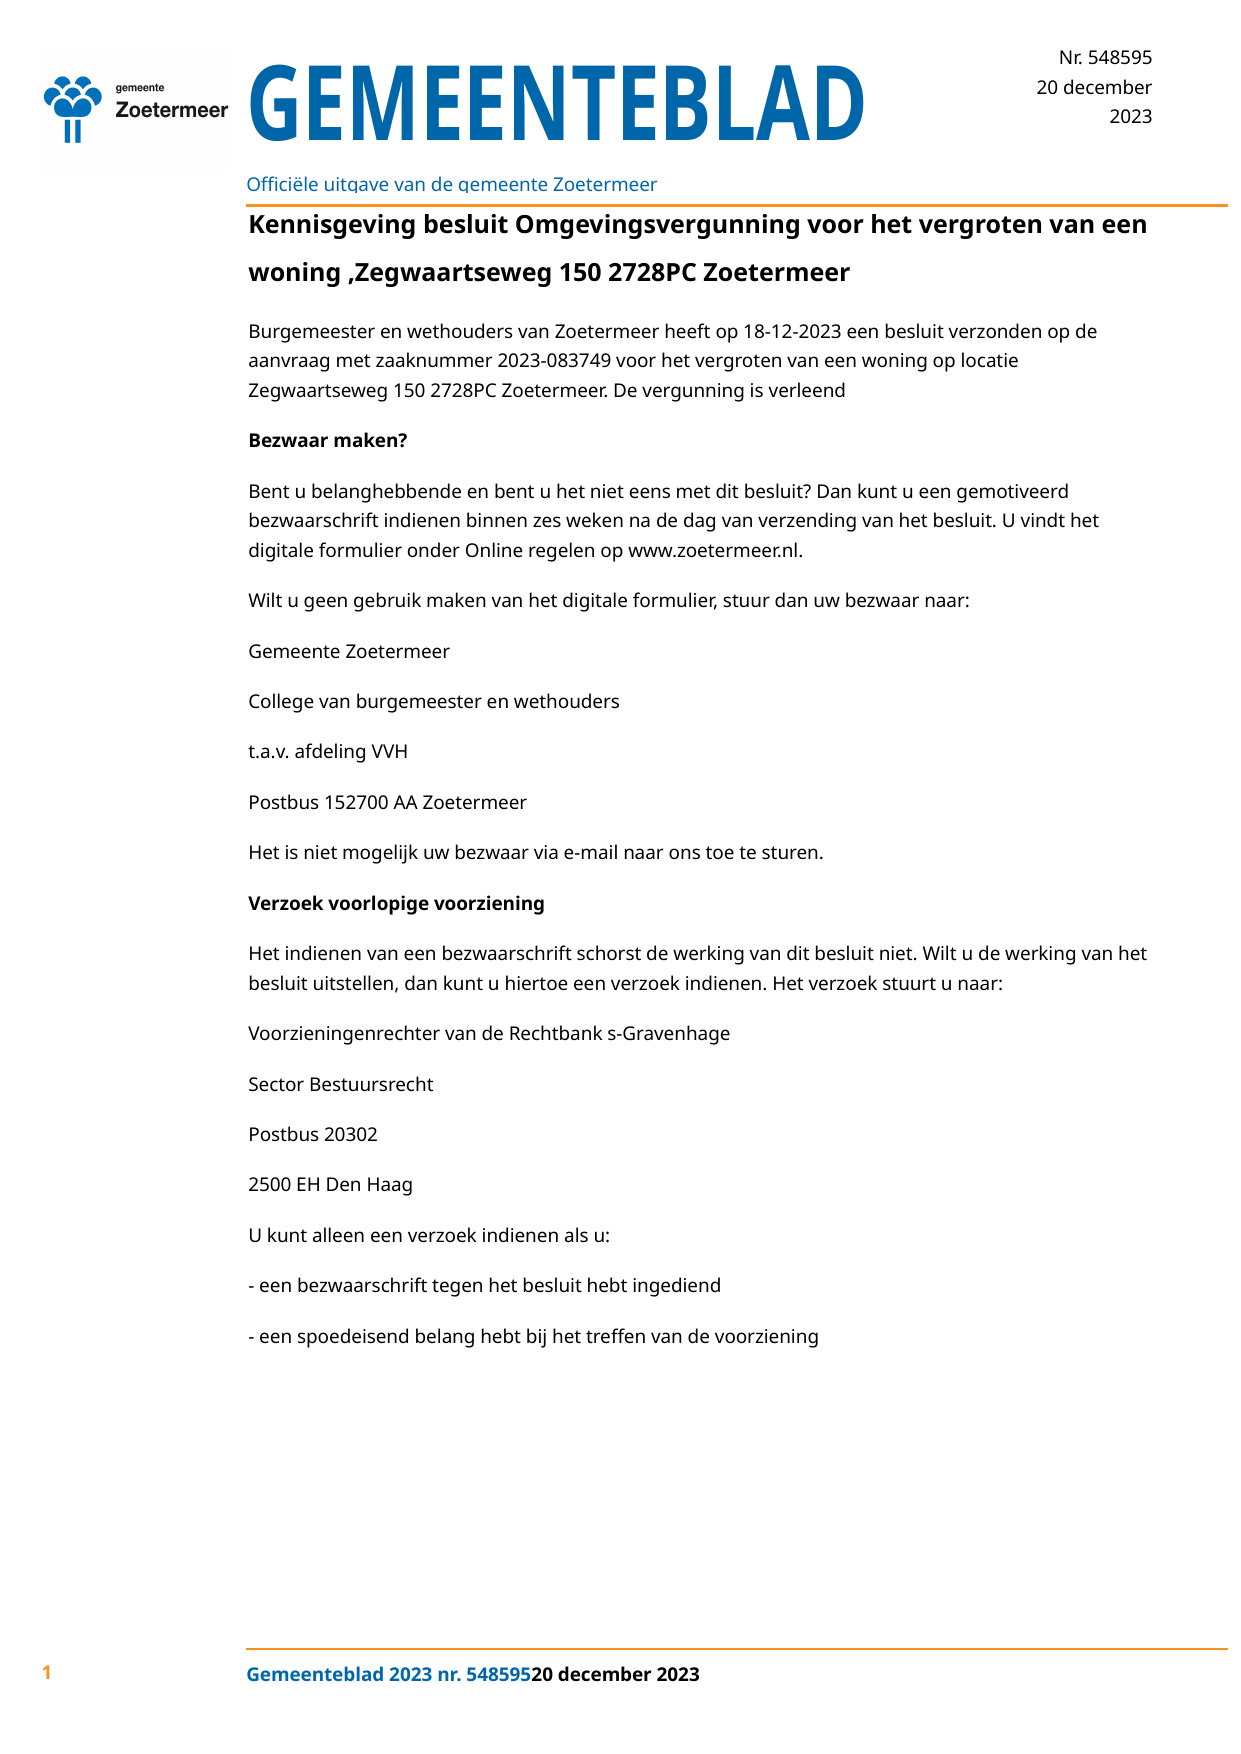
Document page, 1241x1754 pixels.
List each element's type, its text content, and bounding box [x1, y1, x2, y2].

text Wilt u geen gebruik maken van het digitale formulier, stuur dan uw bezwaar naar: [248, 587, 1152, 613]
text Postbus 20302 [248, 1121, 1152, 1147]
picture [41, 47, 231, 172]
text - een bezwaarschrift tegen het besluit hebt ingediend [248, 1272, 1152, 1298]
text Kennisgeving besluit Omgevingsvergunning voor het vergroten van een woning ,Zegwaartseweg 150 2728PC Zoetermeer [248, 207, 1152, 288]
text Het indienen van een bezwaarschrift schorst de werking van dit besluit niet. Wilt u de werking van het besluit uitstellen, dan kunt u hiertoe een verzoek indienen. Het verzoek stuurt u naar: [248, 940, 1152, 996]
text - een spoedeisend belang hebt bij het treffen van de voorziening [248, 1323, 1152, 1349]
text U kunt alleen een verzoek indienen als u: [248, 1222, 1152, 1248]
text Het is niet mogelijk uw bezwaar via e-mail naar ons toe te sturen. [248, 839, 1152, 865]
text Gemeente Zoetermeer [248, 638, 1152, 664]
text Burgemeester en wethouders van Zoetermeer heeft op 18-12-2023 een besluit verzonden op de aanvraag met zaaknummer 2023-083749 voor het vergroten van een woning op locatie Zegwaartseweg 150 2728PC Zoetermeer. De vergunning is verleend [248, 318, 1152, 403]
text Postbus 152700 AA Zoetermeer [248, 789, 1152, 815]
text Verzoek voorlopige voorziening [248, 890, 1152, 916]
text 2500 EH Den Haag [248, 1172, 1152, 1197]
text t.a.v. afdeling VVH [248, 739, 1152, 764]
text Voorzieningenrechter van de Rechtbank s-Gravenhage [248, 1020, 1152, 1046]
text Sector Bestuursrecht [248, 1071, 1152, 1097]
text College van burgemeester en wethouders [248, 688, 1152, 714]
text Bezwaar maken? [248, 427, 1152, 453]
text Bent u belanghebbende en bent u het niet eens met dit besluit? Dan kunt u een gemotiveerd bezwaarschrift indienen binnen zes weken na de dag van verzending van het besluit. U vindt het digitale formulier onder Online regelen op www.zoetermeer.nl. [248, 478, 1152, 563]
